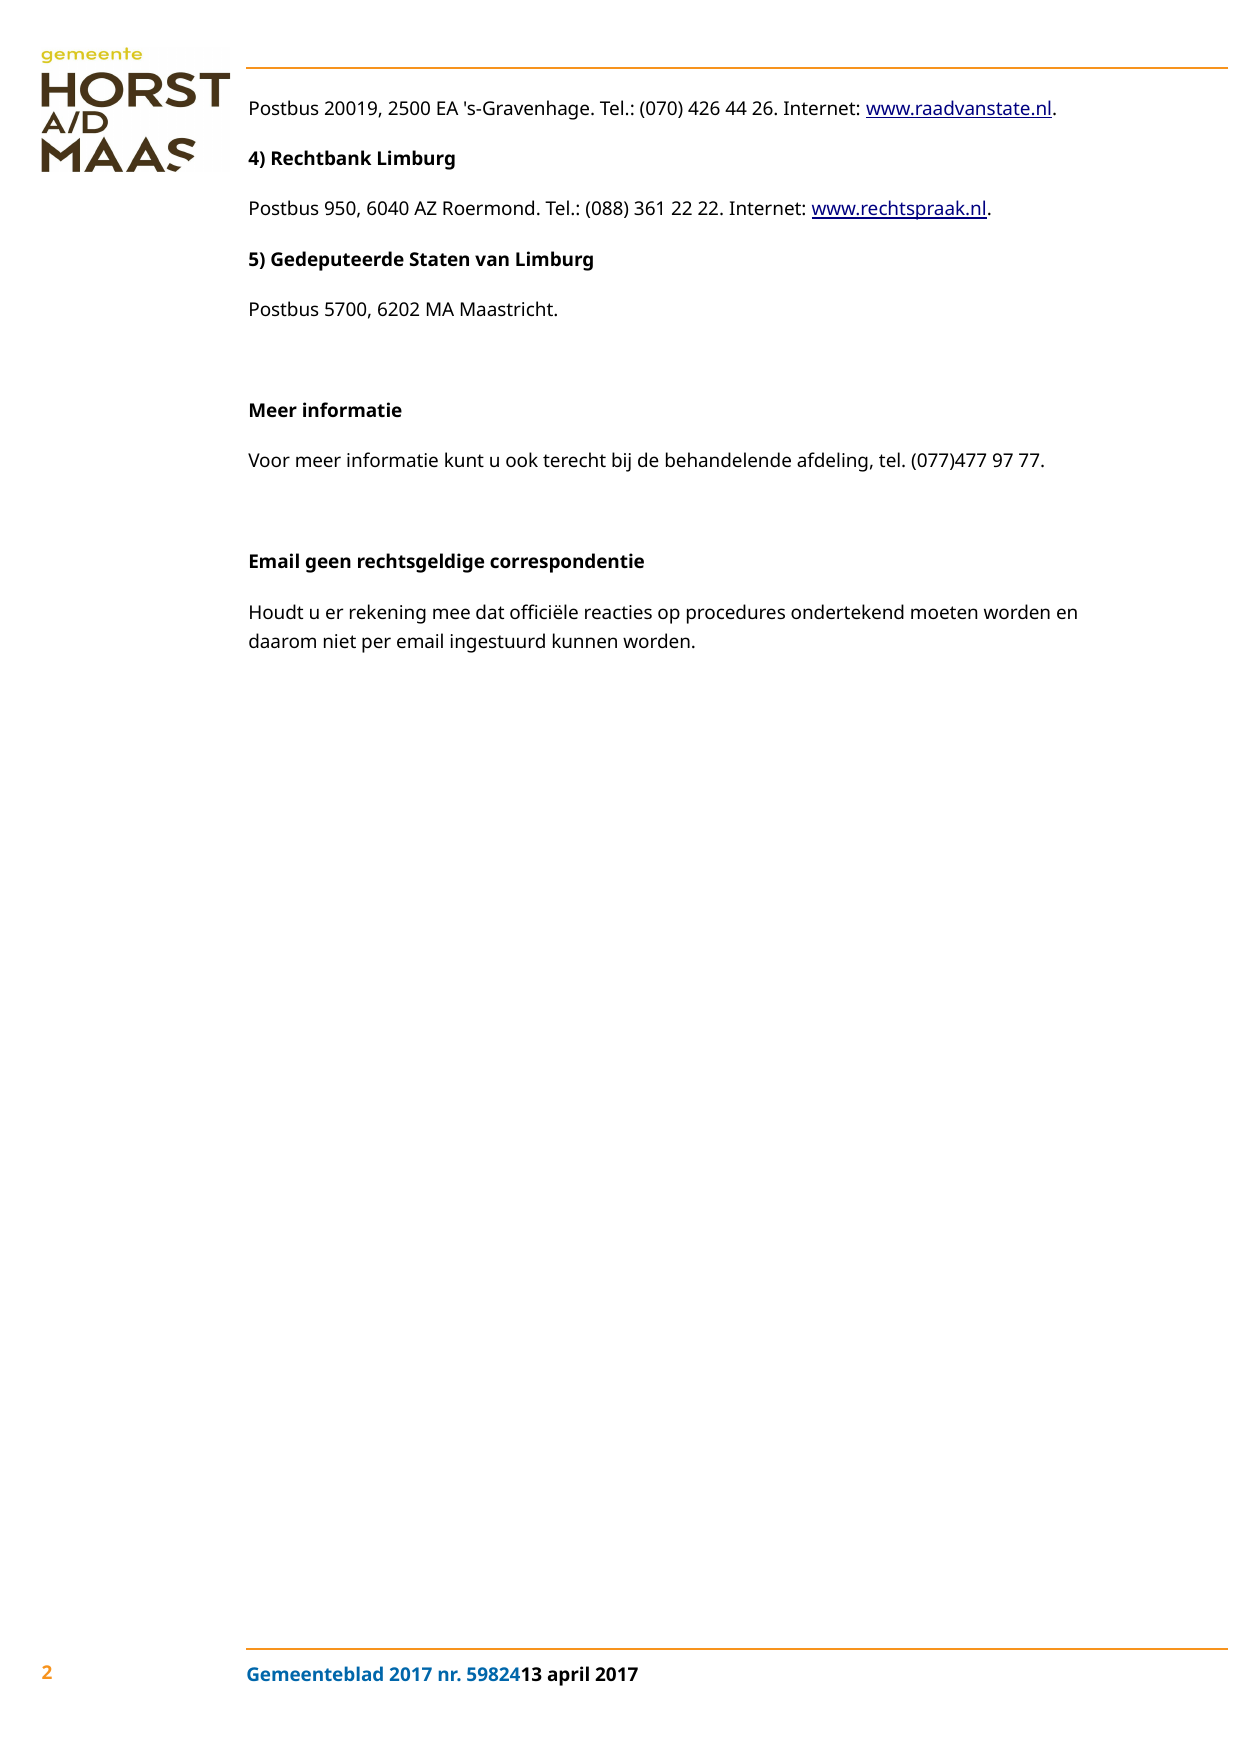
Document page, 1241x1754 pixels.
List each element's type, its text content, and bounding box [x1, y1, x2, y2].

text Postbus 20019, 2500 EA 's-Gravenhage. Tel.: (070) 426 44 26. Internet: www.raadvanstate.nl. [248, 95, 1152, 121]
text Houdt u er rekening mee dat officiële reacties op procedures ondertekend moeten worden en daarom niet per email ingestuurd kunnen worden. [248, 599, 1152, 654]
text Voor meer informatie kunt u ook terecht bij de behandelende afdeling, tel. (077)477 97 77. [248, 448, 1152, 473]
text Meer informatie [248, 397, 1152, 423]
picture [41, 47, 231, 172]
text Postbus 950, 6040 AZ Roermond. Tel.: (088) 361 22 22. Internet: www.rechtspraak.nl. [248, 196, 1152, 221]
text 4) Rechtbank Limburg [248, 145, 1152, 171]
text Postbus 5700, 6202 MA Maastricht. [248, 296, 1152, 322]
text 5) Gedeputeerde Staten van Limburg [248, 246, 1152, 272]
text Email geen rechtsgeldige correspondentie [248, 548, 1152, 574]
